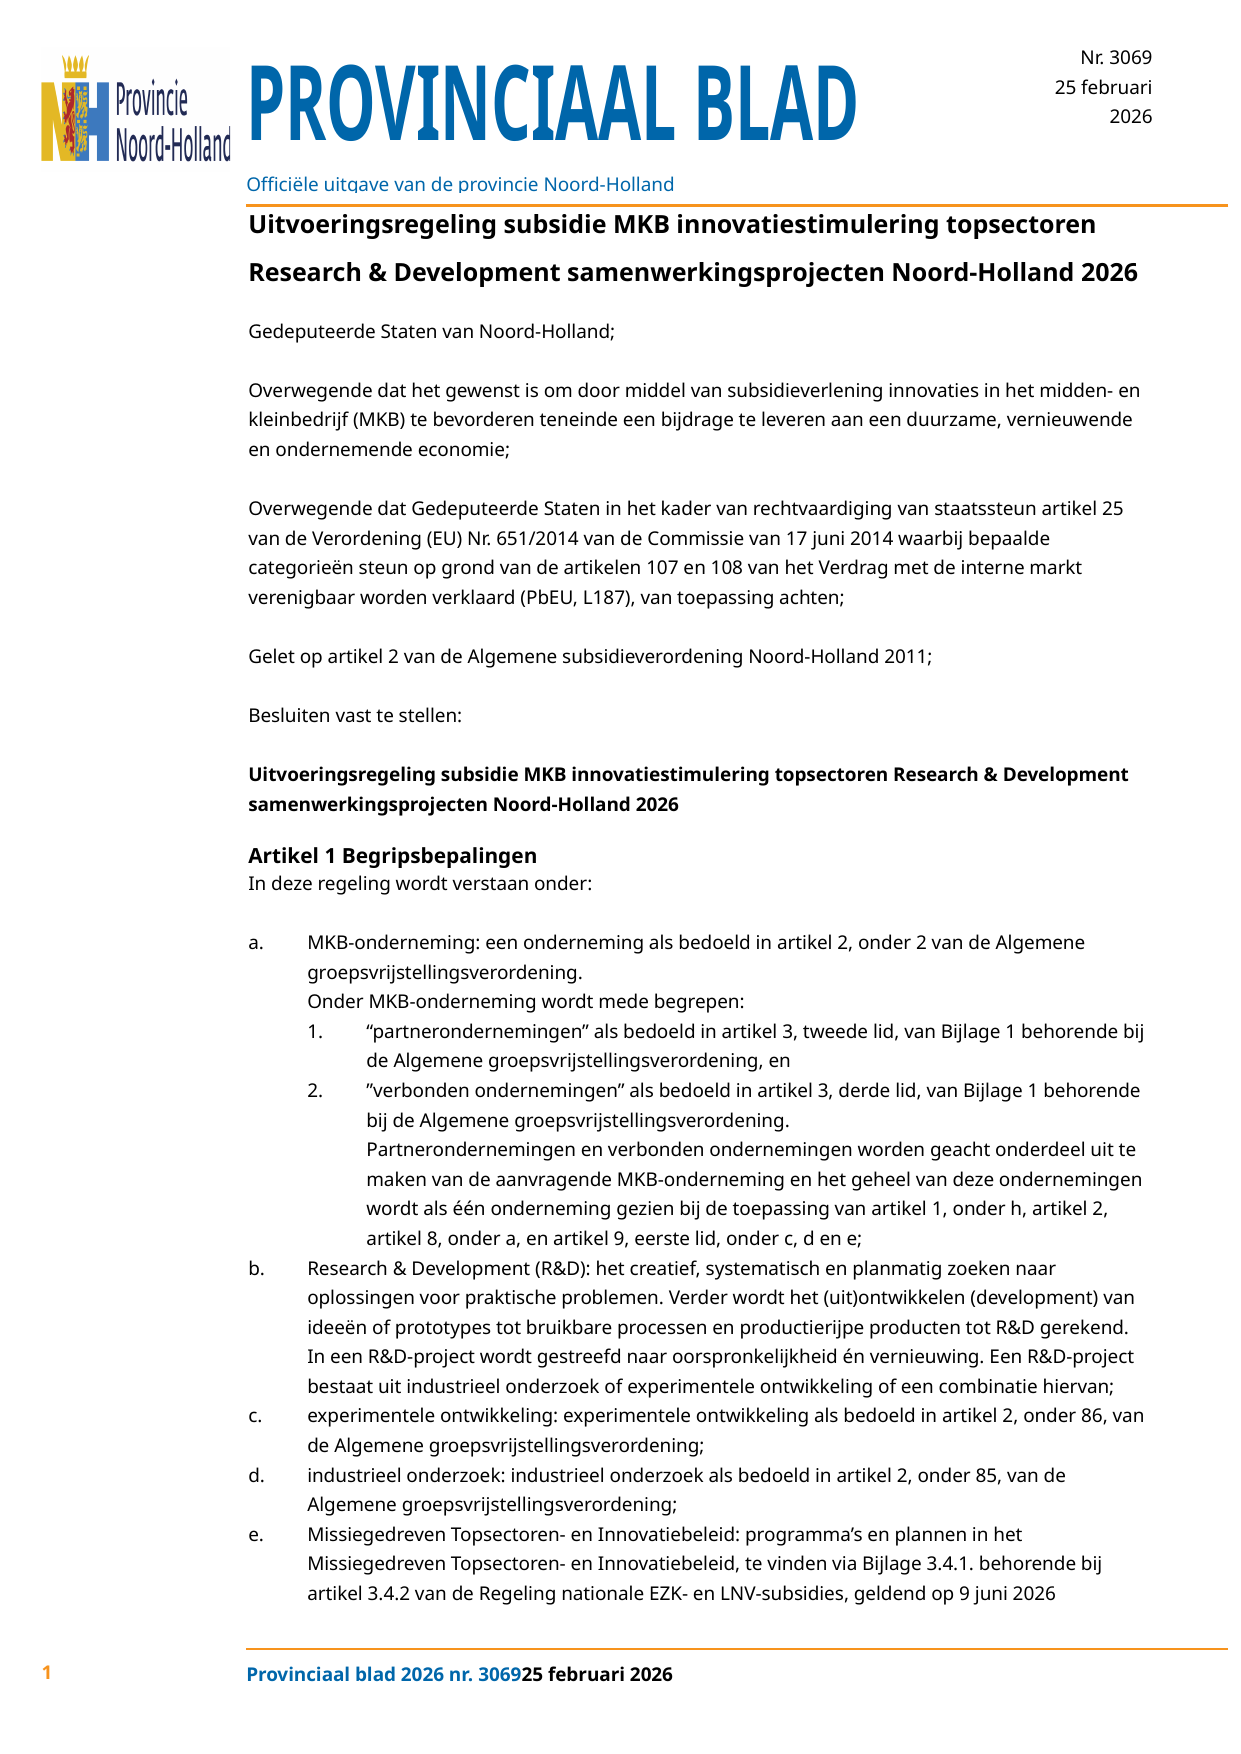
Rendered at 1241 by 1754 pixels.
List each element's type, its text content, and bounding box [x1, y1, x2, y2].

list Partnerondernemingen en verbonden ondernemingen worden geacht onderdeel uit te maken van de aanvragende MKB-onderneming en het geheel van deze ondernemingen wordt als één onderneming gezien bij de toepassing van artikel 1, onder h, artikel 2, artikel 8, onder a, en artikel 9, eerste lid, onder c, d en e; [307, 1136, 1152, 1251]
text Artikel 1 Begripsbepalingen [248, 842, 1152, 870]
text Uitvoeringsregeling subsidie MKB innovatiestimulering topsectoren Research & Development samenwerkingsprojecten Noord-Holland 2026 [248, 207, 1152, 288]
list MKB-onderneming: een onderneming als bedoeld in artikel 2, onder 2 van de Algemene groepsvrijstellingsverordening. [248, 929, 1152, 984]
text Gedeputeerde Staten van Noord-Holland; [248, 318, 1152, 344]
list experimentele ontwikkeling: experimentele ontwikkeling als bedoeld in artikel 2, onder 86, van de Algemene groepsvrijstellingsverordening; [248, 1403, 1152, 1458]
picture [41, 47, 231, 172]
list Research & Development (R&D): het creatief, systematisch en planmatig zoeken naar oplossingen voor praktische problemen. Verder wordt het (uit)ontwikkelen (development) van ideeën of prototypes tot bruikbare processen en productierijpe producten tot R&D gerekend. In een R&D-project wordt gestreefd naar oorspronkelijkheid én vernieuwing. Een R&D-project bestaat uit industrieel onderzoek of experimentele ontwikkeling of een combinatie hiervan; [248, 1255, 1152, 1399]
text Uitvoeringsregeling subsidie MKB innovatiestimulering topsectoren Research & Development samenwerkingsprojecten Noord-Holland 2026 [248, 762, 1152, 817]
list Onder MKB-onderneming wordt mede begrepen: [248, 988, 1152, 1014]
text Overwegende dat het gewenst is om door middel van subsidieverlening innovaties in het midden- en kleinbedrijf (MKB) te bevorderen teneinde een bijdrage te leveren aan een duurzame, vernieuwende en ondernemende economie; [248, 377, 1152, 462]
list “partnerondernemingen” als bedoeld in artikel 3, tweede lid, van Bijlage 1 behorende bij de Algemene groepsvrijstellingsverordening, en [307, 1018, 1152, 1073]
text Besluiten vast te stellen: [248, 702, 1152, 728]
text Overwegende dat Gedeputeerde Staten in het kader van rechtvaardiging van staatssteun artikel 25 van de Verordening (EU) Nr. 651/2014 van de Commissie van 17 juni 2014 waarbij bepaalde categorieën steun op grond van de artikelen 107 en 108 van het Verdrag met de interne markt verenigbaar worden verklaard (PbEU, L187), van toepassing achten; [248, 495, 1152, 610]
text In deze regeling wordt verstaan onder: [248, 870, 1152, 896]
text Gelet op artikel 2 van de Algemene subsidieverordening Noord-Holland 2011; [248, 643, 1152, 669]
list industrieel onderzoek: industrieel onderzoek als bedoeld in artikel 2, onder 85, van de Algemene groepsvrijstellingsverordening; [248, 1462, 1152, 1517]
list ”verbonden ondernemingen” als bedoeld in artikel 3, derde lid, van Bijlage 1 behorende bij de Algemene groepsvrijstellingsverordening. [307, 1077, 1152, 1132]
list Missiegedreven Topsectoren- en Innovatiebeleid: programma’s en plannen in het Missiegedreven Topsectoren- en Innovatiebeleid, te vinden via Bijlage 3.4.1. behorende bij artikel 3.4.2 van de Regeling nationale EZK- en LNV-subsidies, geldend op 9 juni 2026 [248, 1521, 1152, 1606]
